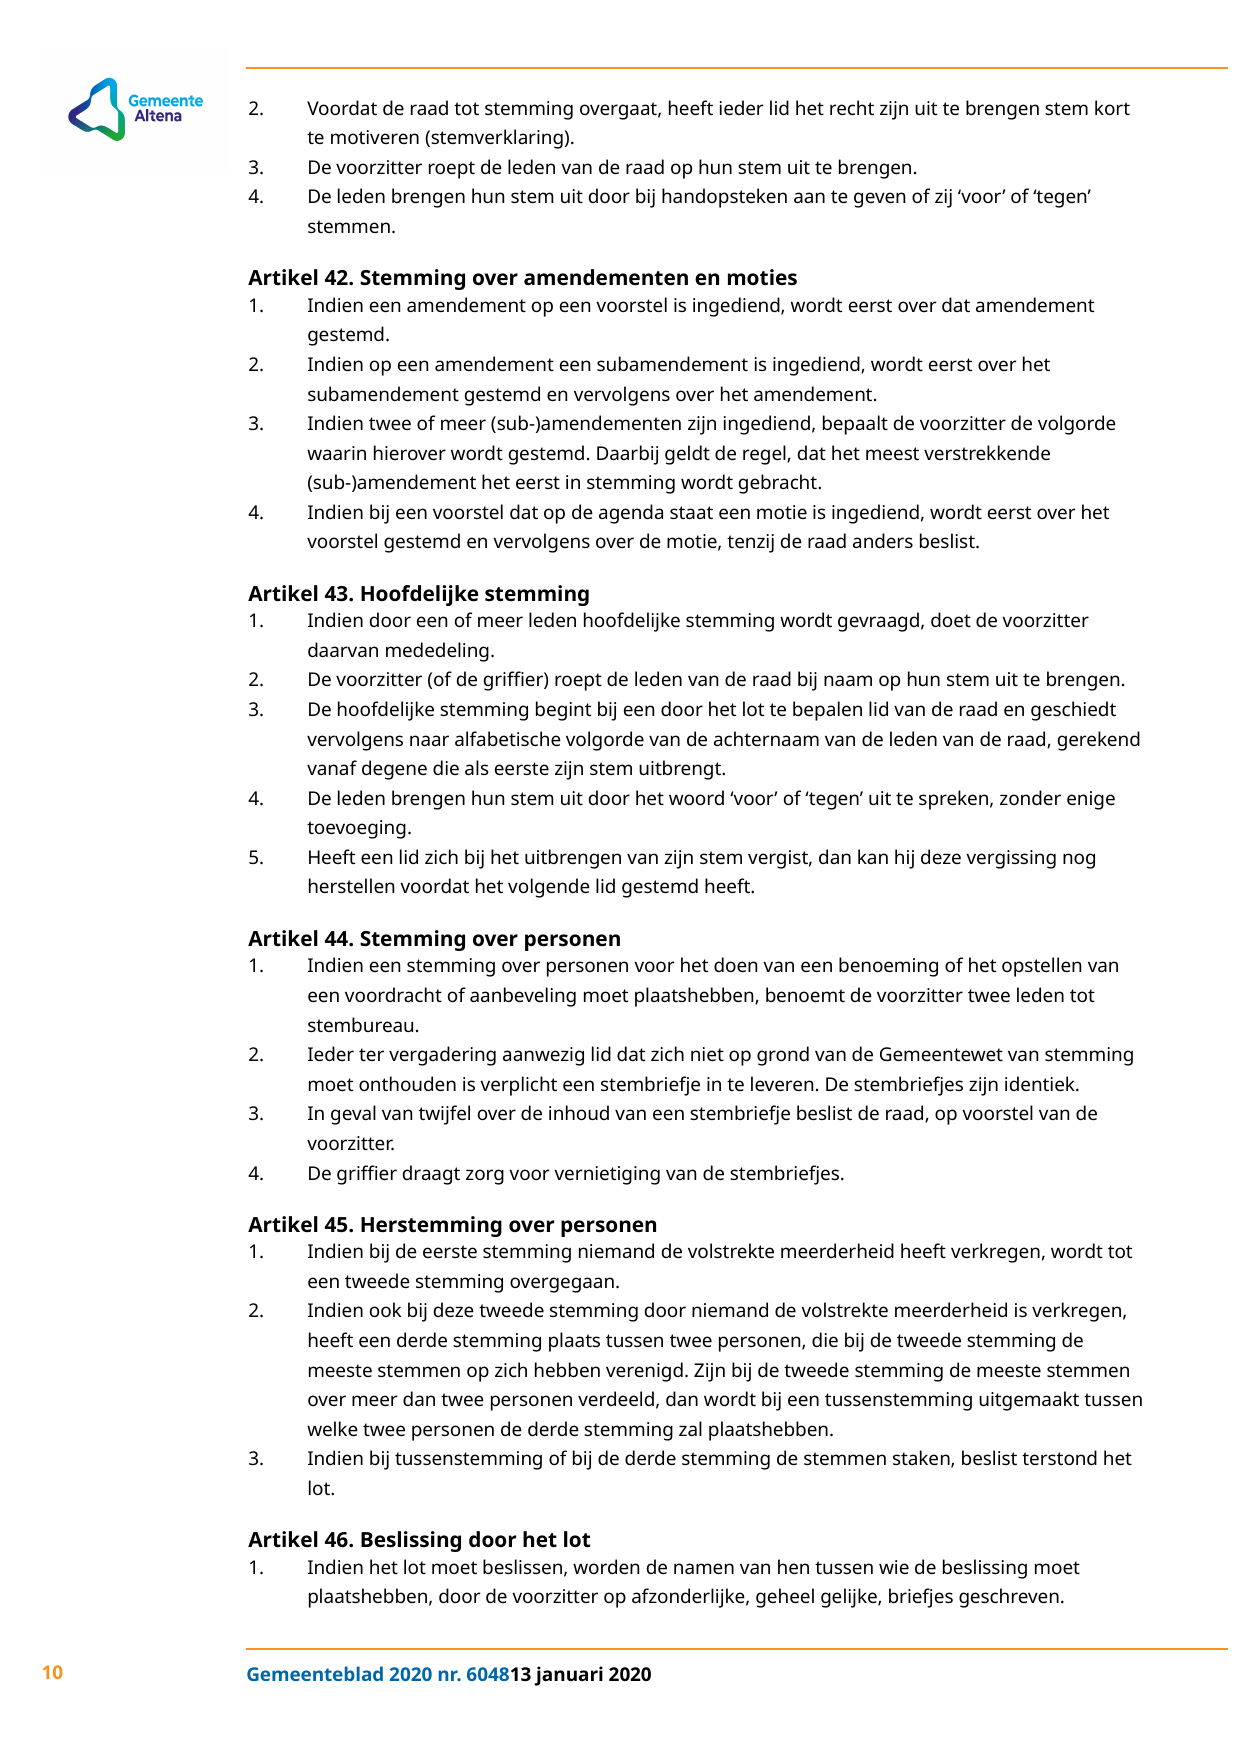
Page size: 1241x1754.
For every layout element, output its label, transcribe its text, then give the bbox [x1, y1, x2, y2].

list Indien een stemming over personen voor het doen van een benoeming of het opstellen van een voordracht of aanbeveling moet plaatshebben, benoemt de voorzitter twee leden tot stembureau. [248, 953, 1152, 1037]
list De griffier draagt zorg voor vernietiging van de stembriefjes. [248, 1160, 1152, 1185]
list Indien door een of meer leden hoofdelijke stemming wordt gevraagd, doet de voorzitter daarvan mededeling. [248, 607, 1152, 663]
list Ieder ter vergadering aanwezig lid dat zich niet op grond van de Gemeentewet van stemming moet onthouden is verplicht een stembriefje in te leveren. De stembriefjes zijn identiek. [248, 1041, 1152, 1097]
list Voordat de raad tot stemming overgaat, heeft ieder lid het recht zijn uit te brengen stem kort te motiveren (stemverklaring). [248, 95, 1152, 150]
list De leden brengen hun stem uit door het woord ‘voor’ of ‘tegen’ uit te spreken, zonder enige toevoeging. [248, 785, 1152, 840]
text Artikel 46. Beslissing door het lot [248, 1526, 1152, 1554]
list Indien bij tussenstemming of bij de derde stemming de stemmen staken, beslist terstond het lot. [248, 1446, 1152, 1501]
list Indien bij de eerste stemming niemand de volstrekte meerderheid heeft verkregen, wordt tot een tweede stemming overgegaan. [248, 1238, 1152, 1294]
list De voorzitter (of de griffier) roept de leden van de raad bij naam op hun stem uit te brengen. [248, 667, 1152, 692]
text Artikel 43. Hoofdelijke stemming [248, 579, 1152, 607]
list Indien ook bij deze tweede stemming door niemand de volstrekte meerderheid is verkregen, heeft een derde stemming plaats tussen twee personen, die bij de tweede stemming de meeste stemmen op zich hebben verenigd. Zijn bij de tweede stemming de meeste stemmen over meer dan twee personen verdeeld, dan wordt bij een tussenstemming uitgemaakt tussen welke twee personen de derde stemming zal plaatshebben. [248, 1298, 1152, 1442]
list Indien twee of meer (sub-)amendementen zijn ingediend, bepaalt de voorzitter de volgorde waarin hierover wordt gestemd. Daarbij geldt de regel, dat het meest verstrekkende (sub-)amendement het eerst in stemming wordt gebracht. [248, 410, 1152, 495]
text Artikel 44. Stemming over personen [248, 924, 1152, 953]
list Indien het lot moet beslissen, worden de namen van hen tussen wie de beslissing moet plaatshebben, door de voorzitter op afzonderlijke, geheel gelijke, briefjes geschreven. [248, 1554, 1152, 1609]
list In geval van twijfel over de inhoud van een stembriefje beslist de raad, op voorstel van de voorzitter. [248, 1101, 1152, 1156]
text Artikel 45. Herstemming over personen [248, 1210, 1152, 1238]
list Indien bij een voorstel dat op de agenda staat een motie is ingediend, wordt eerst over het voorstel gestemd en vervolgens over de motie, tenzij de raad anders beslist. [248, 499, 1152, 554]
list Indien op een amendement een subamendement is ingediend, wordt eerst over het subamendement gestemd en vervolgens over het amendement. [248, 351, 1152, 406]
text Artikel 42. Stemming over amendementen en moties [248, 263, 1152, 292]
picture [41, 47, 231, 172]
list Indien een amendement op een voorstel is ingediend, wordt eerst over dat amendement gestemd. [248, 292, 1152, 347]
list De leden brengen hun stem uit door bij handopsteken aan te geven of zij ‘voor’ of ‘tegen’ stemmen. [248, 183, 1152, 239]
list Heeft een lid zich bij het uitbrengen van zijn stem vergist, dan kan hij deze vergissing nog herstellen voordat het volgende lid gestemd heeft. [248, 844, 1152, 899]
list De hoofdelijke stemming begint bij een door het lot te bepalen lid van de raad en geschiedt vervolgens naar alfabetische volgorde van de achternaam van de leden van de raad, gerekend vanaf degene die als eerste zijn stem uitbrengt. [248, 696, 1152, 781]
list De voorzitter roept de leden van de raad op hun stem uit te brengen. [248, 154, 1152, 180]
